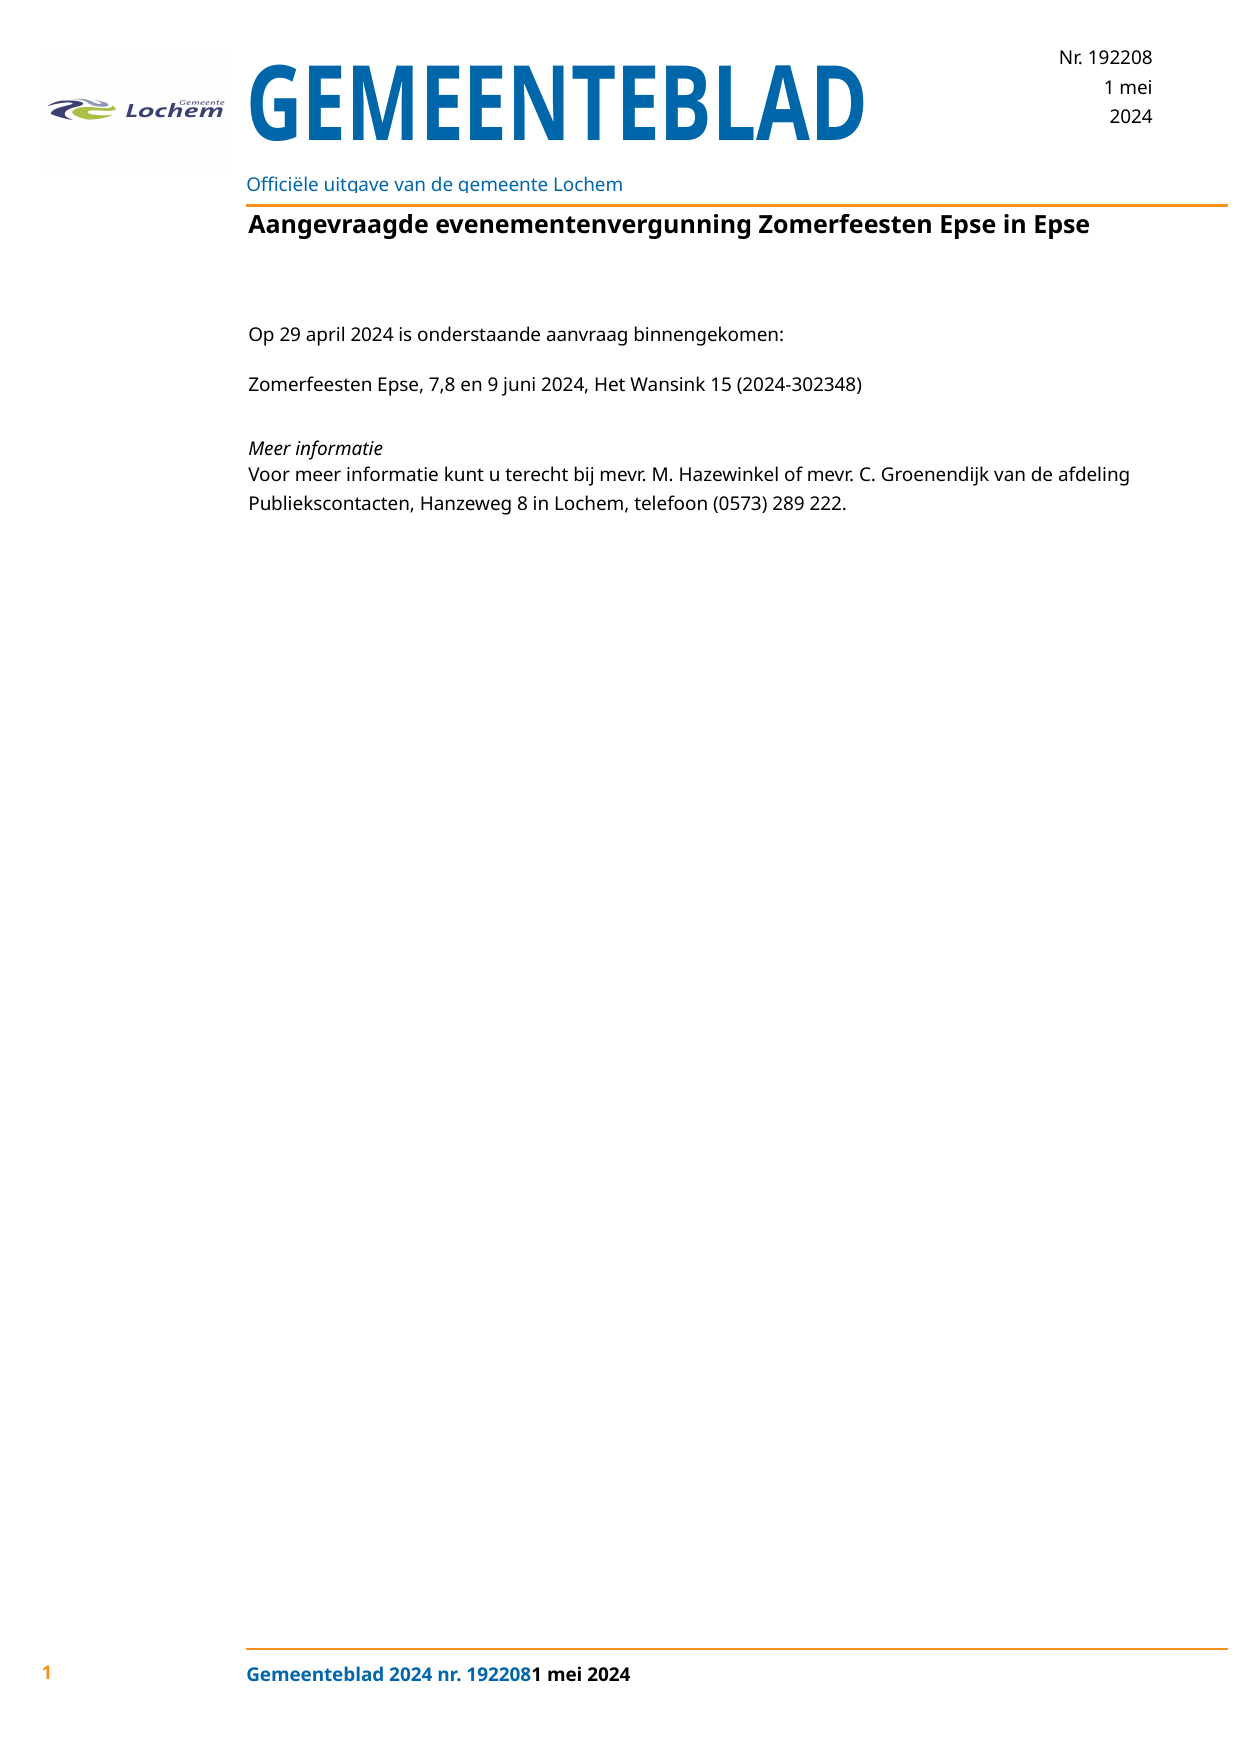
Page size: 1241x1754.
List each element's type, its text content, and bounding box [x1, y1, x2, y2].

picture [41, 47, 231, 172]
text Op 29 april 2024 is onderstaande aanvraag binnengekomen: [248, 321, 1152, 346]
text Aangevraagde evenementenvergunning Zomerfeesten Epse in Epse [248, 207, 1152, 241]
text Zomerfeesten Epse, 7,8 en 9 juni 2024, Het Wansink 15 (2024-302348) [248, 371, 1152, 397]
text Voor meer informatie kunt u terecht bij mevr. M. Hazewinkel of mevr. C. Groenendijk van de afdeling Publiekscontacten, Hanzeweg 8 in Lochem, telefoon (0573) 289 222. [248, 461, 1152, 516]
text Meer informatie [248, 435, 1152, 461]
